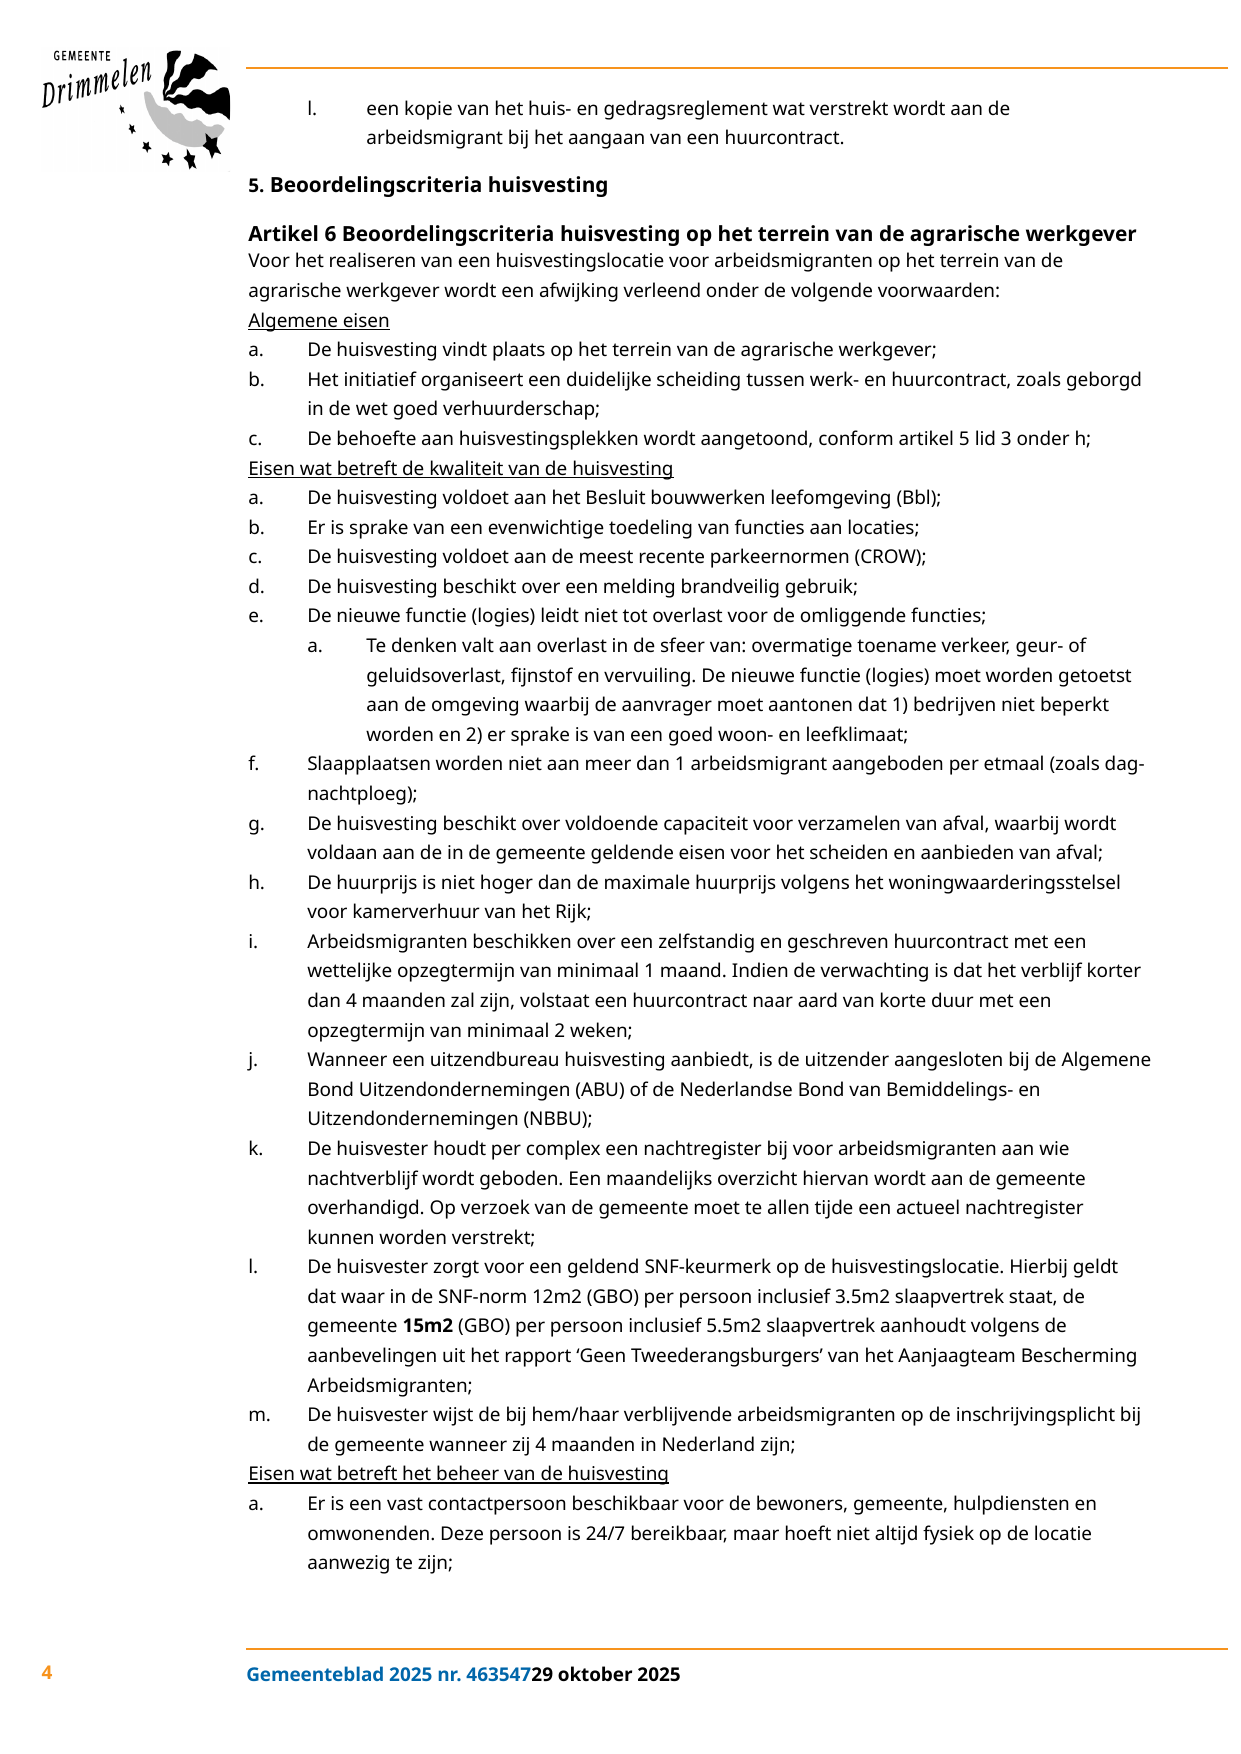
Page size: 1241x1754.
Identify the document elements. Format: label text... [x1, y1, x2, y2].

list De huisvesting voldoet aan het Besluit bouwwerken leefomgeving (Bbl); [248, 484, 1152, 510]
text Algemene eisen [248, 307, 1152, 333]
list Het initiatief organiseert een duidelijke scheiding tussen werk- en huurcontract, zoals geborgd in de wet goed verhuurderschap; [248, 366, 1152, 421]
text Eisen wat betreft de kwaliteit van de huisvesting [248, 455, 1152, 481]
list De huisvesting voldoet aan de meest recente parkeernormen (CROW); [248, 543, 1152, 569]
list De huisvesting beschikt over voldoende capaciteit voor verzamelen van afval, waarbij wordt voldaan aan de in de gemeente geldende eisen voor het scheiden en aanbieden van afval; [248, 810, 1152, 865]
list De nieuwe functie (logies) leidt niet tot overlast voor de omliggende functies; [248, 603, 1152, 628]
list De huisvester zorgt voor een geldend SNF-keurmerk op de huisvestingslocatie. Hierbij geldt dat waar in de SNF-norm 12m2 (GBO) per persoon inclusief 3.5m2 slaapvertrek staat, de gemeente 15m2 (GBO) per persoon inclusief 5.5m2 slaapvertrek aanhoudt volgens de aanbevelingen uit het rapport ‘Geen Tweederangsburgers’ van het Aanjaagteam Bescherming Arbeidsmigranten; [248, 1253, 1152, 1398]
text Eisen wat betreft het beheer van de huisvesting [248, 1461, 1152, 1486]
text Artikel 6 Beoordelingscriteria huisvesting op het terrein van de agrarische werkgever [248, 219, 1152, 248]
text Voor het realiseren van een huisvestingslocatie voor arbeidsmigranten op het terrein van de agrarische werkgever wordt een afwijking verleend onder de volgende voorwaarden: [248, 248, 1152, 303]
list De behoefte aan huisvestingsplekken wordt aangetoond, conform artikel 5 lid 3 onder h; [248, 425, 1152, 451]
list De huisvesting vindt plaats op het terrein van de agrarische werkgever; [248, 336, 1152, 362]
list Wanneer een uitzendbureau huisvesting aanbiedt, is de uitzender aangesloten bij de Algemene Bond Uitzendondernemingen (ABU) of de Nederlandse Bond van Bemiddelings- en Uitzendondernemingen (NBBU); [248, 1046, 1152, 1131]
picture [41, 47, 231, 172]
list Er is een vast contactpersoon beschikbaar voor de bewoners, gemeente, hulpdiensten en omwonenden. Deze persoon is 24/7 bereikbaar, maar hoeft niet altijd fysiek op de locatie aanwezig te zijn; [248, 1490, 1152, 1575]
list De huurprijs is niet hoger dan de maximale huurprijs volgens het woningwaarderingsstelsel voor kamerverhuur van het Rijk; [248, 869, 1152, 924]
list De huisvester wijst de bij hem/haar verblijvende arbeidsmigranten op de inschrijvingsplicht bij de gemeente wanneer zij 4 maanden in Nederland zijn; [248, 1401, 1152, 1457]
list Er is sprake van een evenwichtige toedeling van functies aan locaties; [248, 514, 1152, 540]
list Arbeidsmigranten beschikken over een zelfstandig en geschreven huurcontract met een wettelijke opzegtermijn van minimaal 1 maand. Indien de verwachting is dat het verblijf korter dan 4 maanden zal zijn, volstaat een huurcontract naar aard van korte duur met een opzegtermijn van minimaal 2 weken; [248, 928, 1152, 1043]
list een kopie van het huis- en gedragsreglement wat verstrekt wordt aan de arbeidsmigrant bij het aangaan van een huurcontract. [307, 95, 1152, 150]
list De huisvesting beschikt over een melding brandveilig gebruik; [248, 573, 1152, 599]
list De huisvester houdt per complex een nachtregister bij voor arbeidsmigranten aan wie nachtverblijf wordt geboden. Een maandelijks overzicht hiervan wordt aan de gemeente overhandigd. Op verzoek van de gemeente moet te allen tijde een actueel nachtregister kunnen worden verstrekt; [248, 1135, 1152, 1250]
list Te denken valt aan overlast in de sfeer van: overmatige toename verkeer, geur- of geluidsoverlast, fijnstof en vervuiling. De nieuwe functie (logies) moet worden getoetst aan de omgeving waarbij de aanvrager moet aantonen dat 1) bedrijven niet beperkt worden en 2) er sprake is van een goed woon- en leefklimaat; [307, 632, 1152, 747]
text 5. Beoordelingscriteria huisvesting [248, 170, 1152, 198]
list Slaapplaatsen worden niet aan meer dan 1 arbeidsmigrant aangeboden per etmaal (zoals dag-nachtploeg); [248, 751, 1152, 806]
